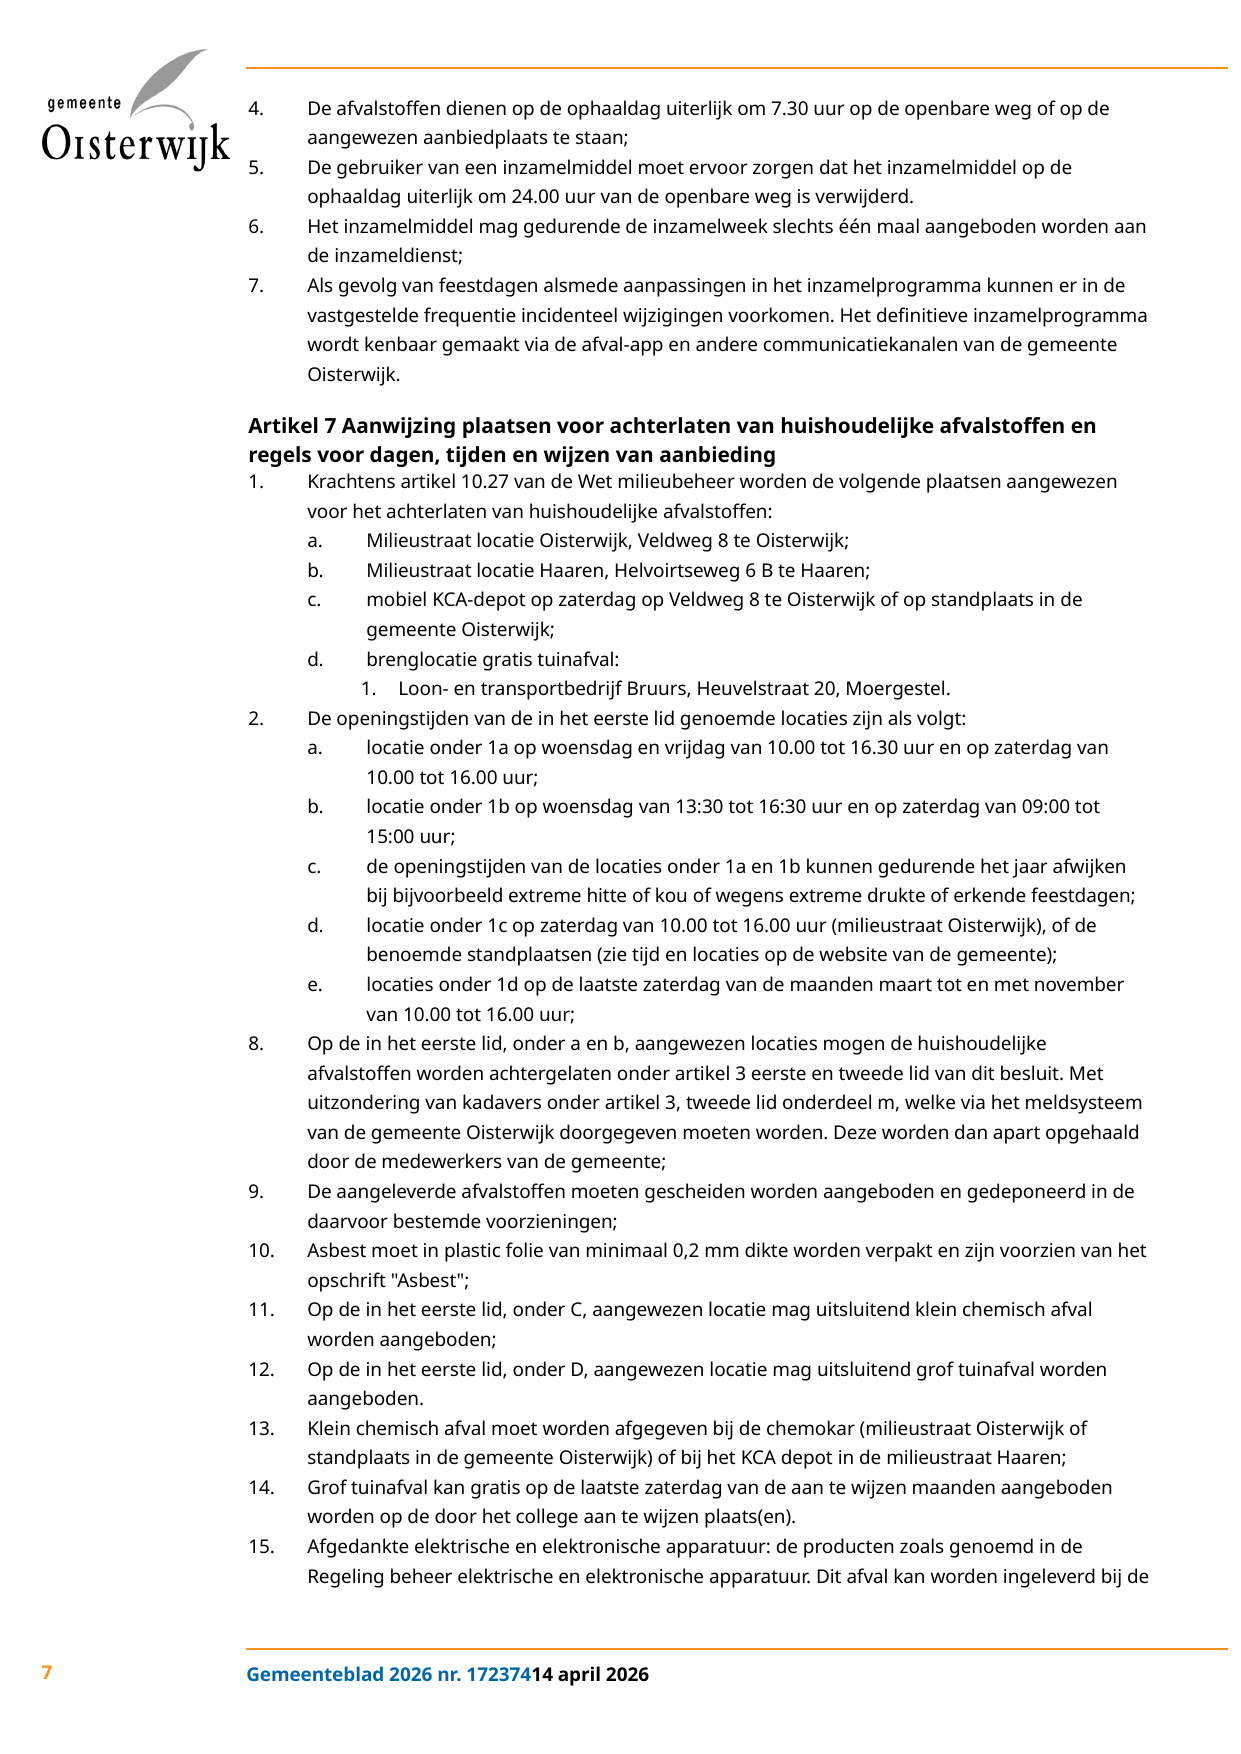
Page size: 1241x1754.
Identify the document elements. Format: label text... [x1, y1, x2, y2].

list Loon- en transportbedrijf Bruurs, Heuvelstraat 20, Moergestel. [361, 675, 1152, 701]
list Grof tuinafval kan gratis op de laatste zaterdag van de aan te wijzen maanden aangeboden worden op de door het college aan te wijzen plaats(en). [248, 1474, 1152, 1529]
list De aangeleverde afvalstoffen moeten gescheiden worden aangeboden en gedeponeerd in de daarvoor bestemde voorzieningen; [248, 1178, 1152, 1234]
list Milieustraat locatie Oisterwijk, Veldweg 8 te Oisterwijk; [307, 527, 1152, 553]
picture [41, 47, 231, 172]
list Krachtens artikel 10.27 van de Wet milieubeheer worden de volgende plaatsen aangewezen voor het achterlaten van huishoudelijke afvalstoffen: [248, 468, 1152, 524]
list De gebruiker van een inzamelmiddel moet ervoor zorgen dat het inzamelmiddel op de ophaaldag uiterlijk om 24.00 uur van de openbare weg is verwijderd. [248, 154, 1152, 209]
list locaties onder 1d op de laatste zaterdag van de maanden maart tot en met november van 10.00 tot 16.00 uur; [307, 971, 1152, 1027]
list Milieustraat locatie Haaren, Helvoirtseweg 6 B te Haaren; [307, 557, 1152, 583]
list Als gevolg van feestdagen alsmede aanpassingen in het inzamelprogramma kunnen er in de vastgestelde frequentie incidenteel wijzigingen voorkomen. Het definitieve inzamelprogramma wordt kenbaar gemaakt via de afval-app en andere communicatiekanalen van de gemeente Oisterwijk. [248, 272, 1152, 387]
list Afgedankte elektrische en elektronische apparatuur: de producten zoals genoemd in de Regeling beheer elektrische en elektronische apparatuur. Dit afval kan worden ingeleverd bij de [248, 1533, 1152, 1589]
list locatie onder 1a op woensdag en vrijdag van 10.00 tot 16.30 uur en op zaterdag van 10.00 tot 16.00 uur; [307, 734, 1152, 790]
list locatie onder 1c op zaterdag van 10.00 tot 16.00 uur (milieustraat Oisterwijk), of de benoemde standplaatsen (zie tijd en locaties op de website van de gemeente); [307, 912, 1152, 967]
list Het inzamelmiddel mag gedurende de inzamelweek slechts één maal aangeboden worden aan de inzameldienst; [248, 213, 1152, 268]
list de openingstijden van de locaties onder 1a en 1b kunnen gedurende het jaar afwijken bij bijvoorbeeld extreme hitte of kou of wegens extreme drukte of erkende feestdagen; [307, 853, 1152, 908]
list De afvalstoffen dienen op de ophaaldag uiterlijk om 7.30 uur op de openbare weg of op de aangewezen aanbiedplaats te staan; [248, 95, 1152, 150]
text Artikel 7 Aanwijzing plaatsen voor achterlaten van huishoudelijke afvalstoffen en regels voor dagen, tijden en wijzen van aanbieding [248, 411, 1152, 468]
list Op de in het eerste lid, onder D, aangewezen locatie mag uitsluitend grof tuinafval worden aangeboden. [248, 1356, 1152, 1411]
list brenglocatie gratis tuinafval: [307, 646, 1152, 672]
list De openingstijden van de in het eerste lid genoemde locaties zijn als volgt: [248, 705, 1152, 731]
list locatie onder 1b op woensdag van 13:30 tot 16:30 uur en op zaterdag van 09:00 tot 15:00 uur; [307, 794, 1152, 849]
list Op de in het eerste lid, onder a en b, aangewezen locaties mogen de huishoudelijke afvalstoffen worden achtergelaten onder artikel 3 eerste en tweede lid van dit besluit. Met uitzondering van kadavers onder artikel 3, tweede lid onderdeel m, welke via het meldsysteem van de gemeente Oisterwijk doorgegeven moeten worden. Deze worden dan apart opgehaald door de medewerkers van de gemeente; [248, 1030, 1152, 1174]
list mobiel KCA-depot op zaterdag op Veldweg 8 te Oisterwijk of op standplaats in de gemeente Oisterwijk; [307, 587, 1152, 642]
list Asbest moet in plastic folie van minimaal 0,2 mm dikte worden verpakt en zijn voorzien van het opschrift "Asbest"; [248, 1237, 1152, 1293]
list Op de in het eerste lid, onder C, aangewezen locatie mag uitsluitend klein chemisch afval worden aangeboden; [248, 1297, 1152, 1352]
list Klein chemisch afval moet worden afgegeven bij de chemokar (milieustraat Oisterwijk of standplaats in de gemeente Oisterwijk) of bij het KCA depot in de milieustraat Haaren; [248, 1415, 1152, 1470]
